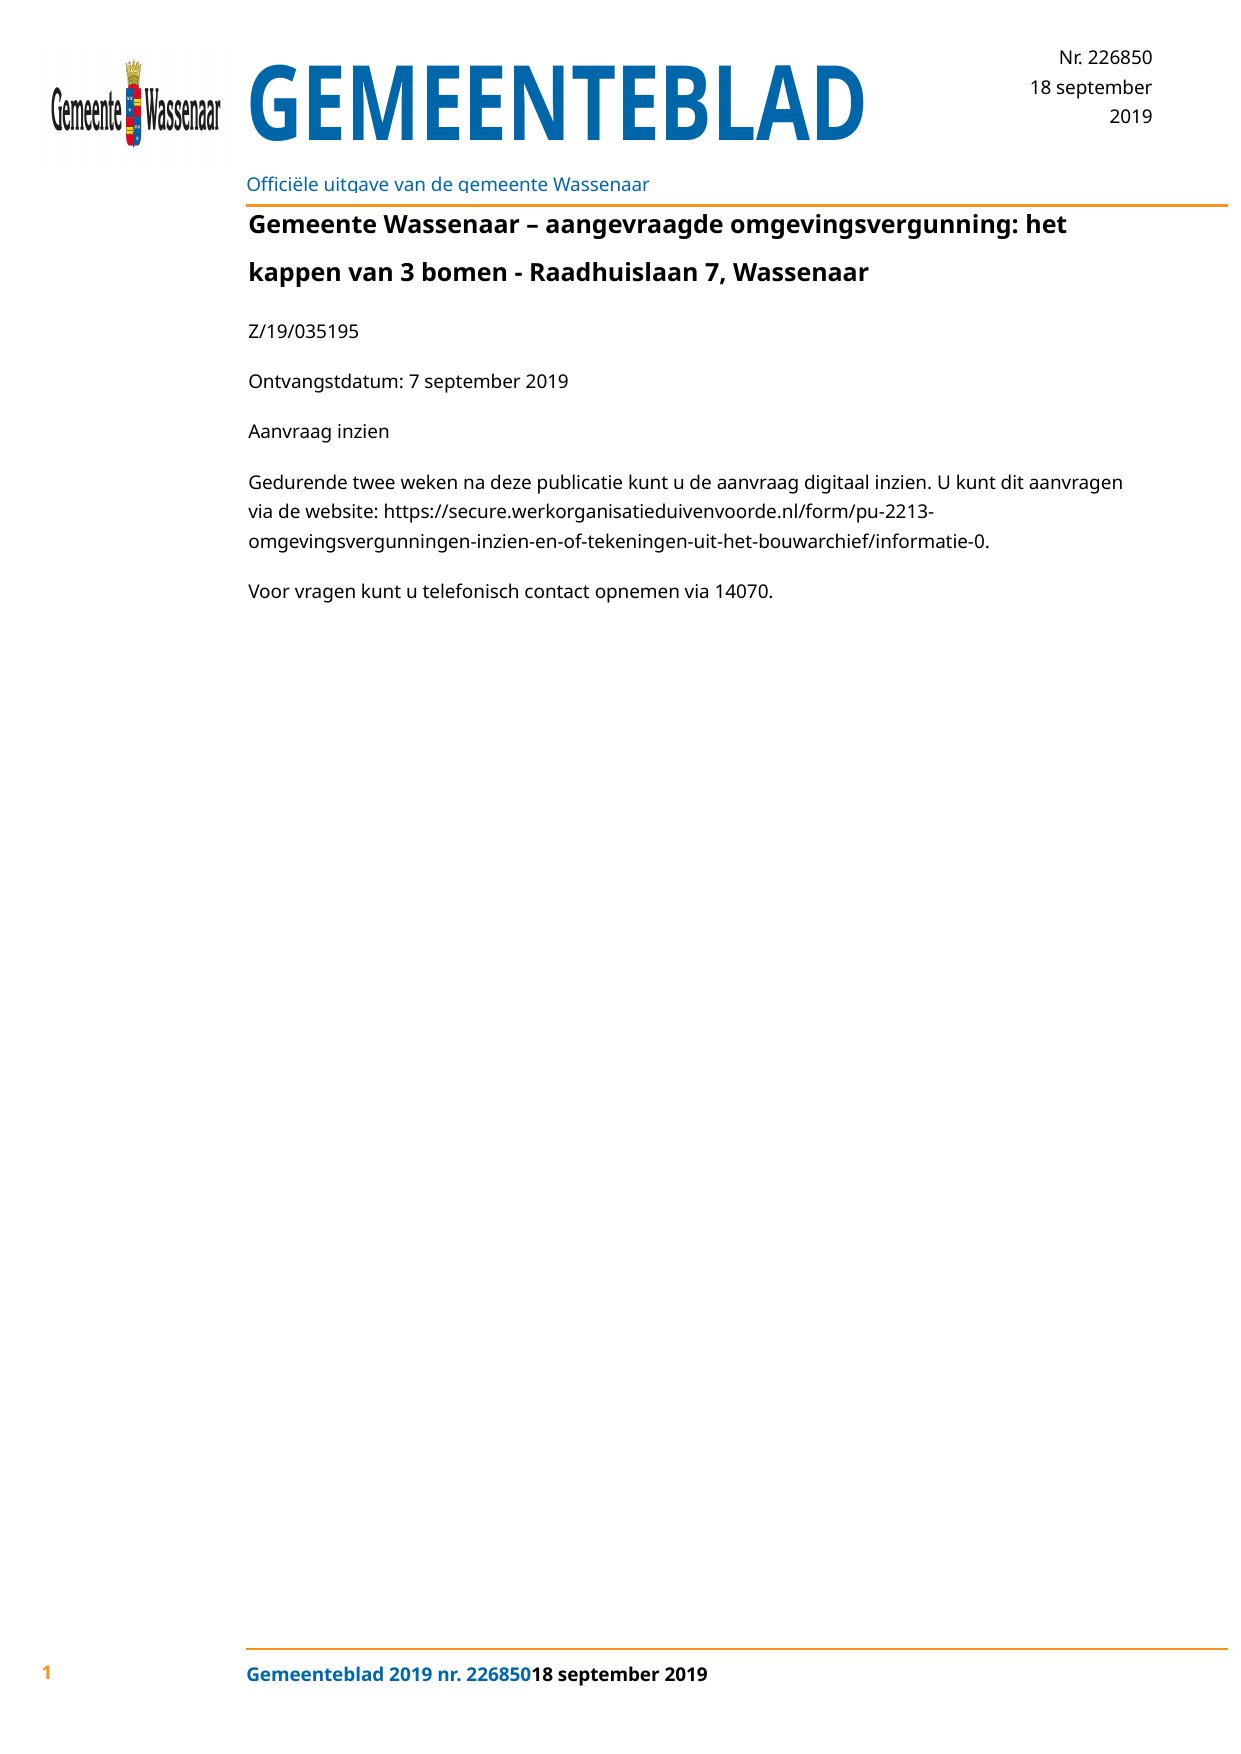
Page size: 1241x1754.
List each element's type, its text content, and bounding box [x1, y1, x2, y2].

text Ontvangstdatum: 7 september 2019 [248, 368, 1152, 394]
text Aanvraag inzien [248, 419, 1152, 444]
text Gemeente Wassenaar – aangevraagde omgevingsvergunning: het kappen van 3 bomen - Raadhuislaan 7, Wassenaar [248, 207, 1152, 288]
picture [41, 47, 231, 172]
text Voor vragen kunt u telefonisch contact opnemen via 14070. [248, 579, 1152, 604]
text Z/19/035195 [248, 318, 1152, 344]
text Gedurende twee weken na deze publicatie kunt u de aanvraag digitaal inzien. U kunt dit aanvragen via de website: https://secure.werkorganisatieduivenvoorde.nl/form/pu-2213-omgevingsvergunningen-inzien-en-of-tekeningen-uit-het-bouwarchief/informatie-0. [248, 469, 1152, 554]
